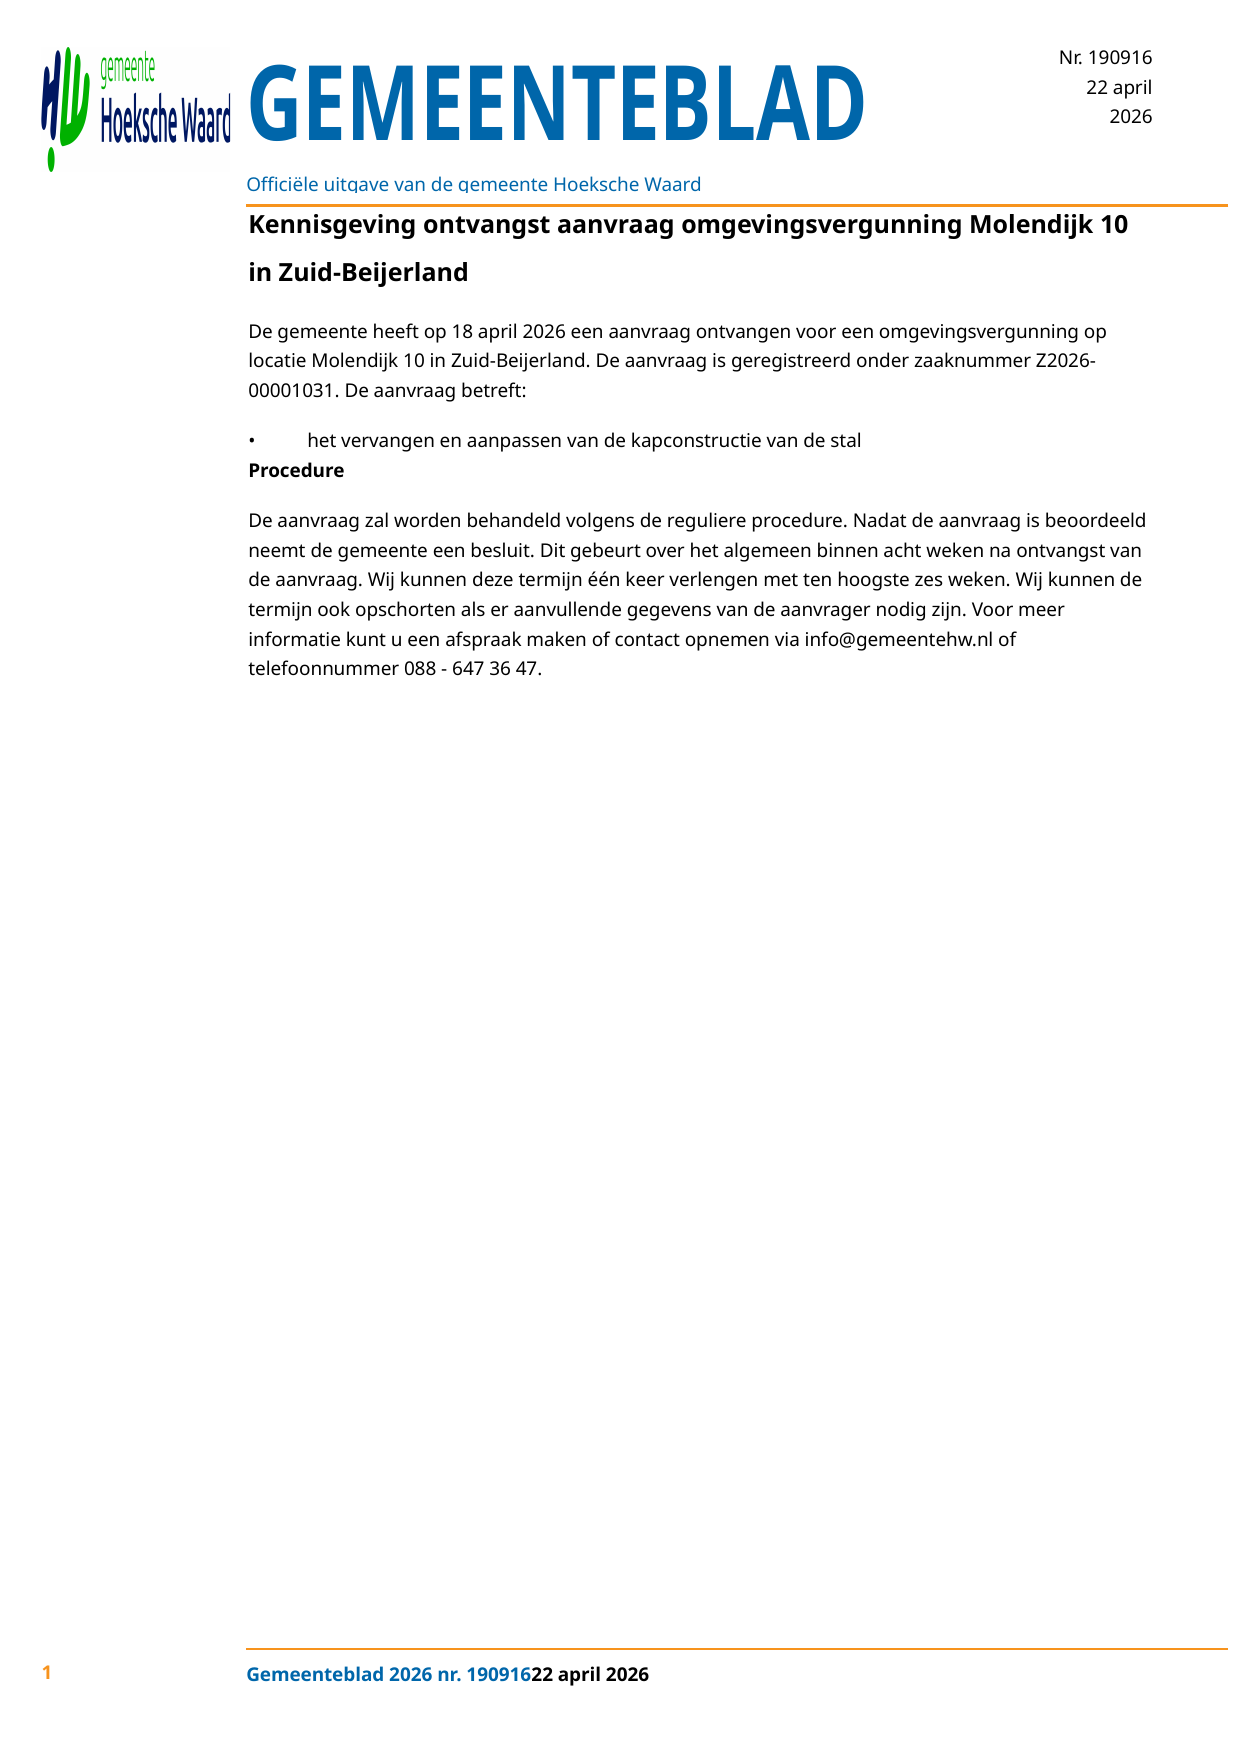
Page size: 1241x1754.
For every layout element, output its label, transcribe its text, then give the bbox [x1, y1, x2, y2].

list het vervangen en aanpassen van de kapconstructie van de stal [248, 427, 1152, 453]
text De gemeente heeft op 18 april 2026 een aanvraag ontvangen voor een omgevingsvergunning op locatie Molendijk 10 in Zuid-Beijerland. De aanvraag is geregistreerd onder zaaknummer Z2026-00001031. De aanvraag betreft: [248, 318, 1152, 403]
text De aanvraag zal worden behandeld volgens de reguliere procedure. Nadat de aanvraag is beoordeeld neemt de gemeente een besluit. Dit gebeurt over het algemeen binnen acht weken na ontvangst van de aanvraag. Wij kunnen deze termijn één keer verlengen met ten hoogste zes weken. Wij kunnen de termijn ook opschorten als er aanvullende gegevens van de aanvrager nodig zijn. Voor meer informatie kunt u een afspraak maken of contact opnemen via info@gemeentehw.nl of telefoonnummer 088 - 647 36 47. [248, 507, 1152, 681]
text Kennisgeving ontvangst aanvraag omgevingsvergunning Molendijk 10 in Zuid-Beijerland [248, 207, 1152, 288]
text Procedure [248, 457, 1152, 483]
picture [41, 47, 231, 172]
